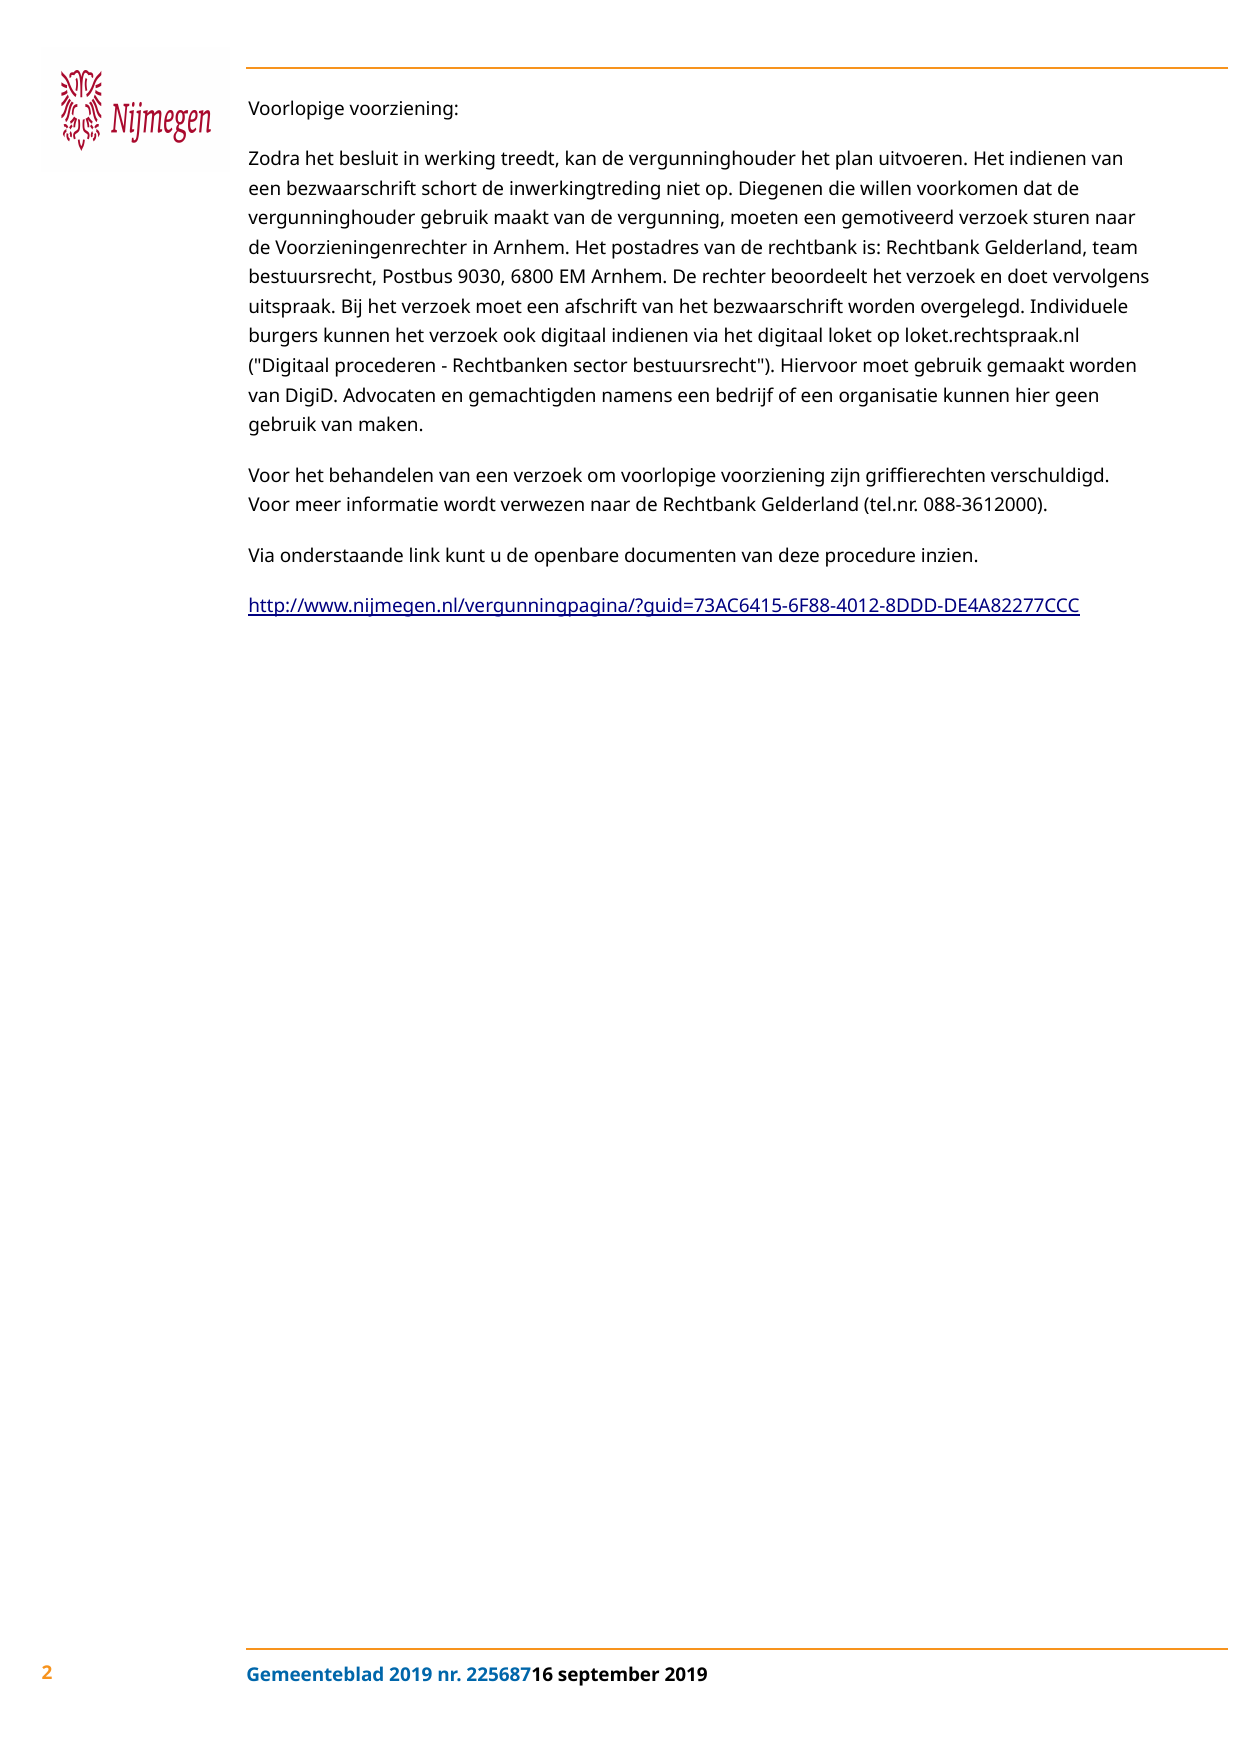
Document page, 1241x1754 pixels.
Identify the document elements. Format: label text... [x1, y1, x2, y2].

picture [41, 47, 231, 172]
text Zodra het besluit in werking treedt, kan de vergunninghouder het plan uitvoeren. Het indienen van een bezwaarschrift schort de inwerkingtreding niet op. Diegenen die willen voorkomen dat de vergunninghouder gebruik maakt van de vergunning, moeten een gemotiveerd verzoek sturen naar de Voorzieningenrechter in Arnhem. Het postadres van de rechtbank is: Rechtbank Gelderland, team bestuursrecht, Postbus 9030, 6800 EM Arnhem. De rechter beoordeelt het verzoek en doet vervolgens uitspraak. Bij het verzoek moet een afschrift van het bezwaarschrift worden overgelegd. Individuele burgers kunnen het verzoek ook digitaal indienen via het digitaal loket op loket.rechtspraak.nl ("Digitaal procederen - Rechtbanken sector bestuursrecht"). Hiervoor moet gebruik gemaakt worden van DigiD. Advocaten en gemachtigden namens een bedrijf of een organisatie kunnen hier geen gebruik van maken. [248, 145, 1152, 437]
text Voor het behandelen van een verzoek om voorlopige voorziening zijn griffierechten verschuldigd. Voor meer informatie wordt verwezen naar de Rechtbank Gelderland (tel.nr. 088-3612000). [248, 462, 1152, 517]
text http://www.nijmegen.nl/vergunningpagina/?guid=73AC6415-6F88-4012-8DDD-DE4A82277CCC [248, 592, 1152, 618]
text Via onderstaande link kunt u de openbare documenten van deze procedure inzien. [248, 542, 1152, 568]
text Voorlopige voorziening: [248, 95, 1152, 121]
